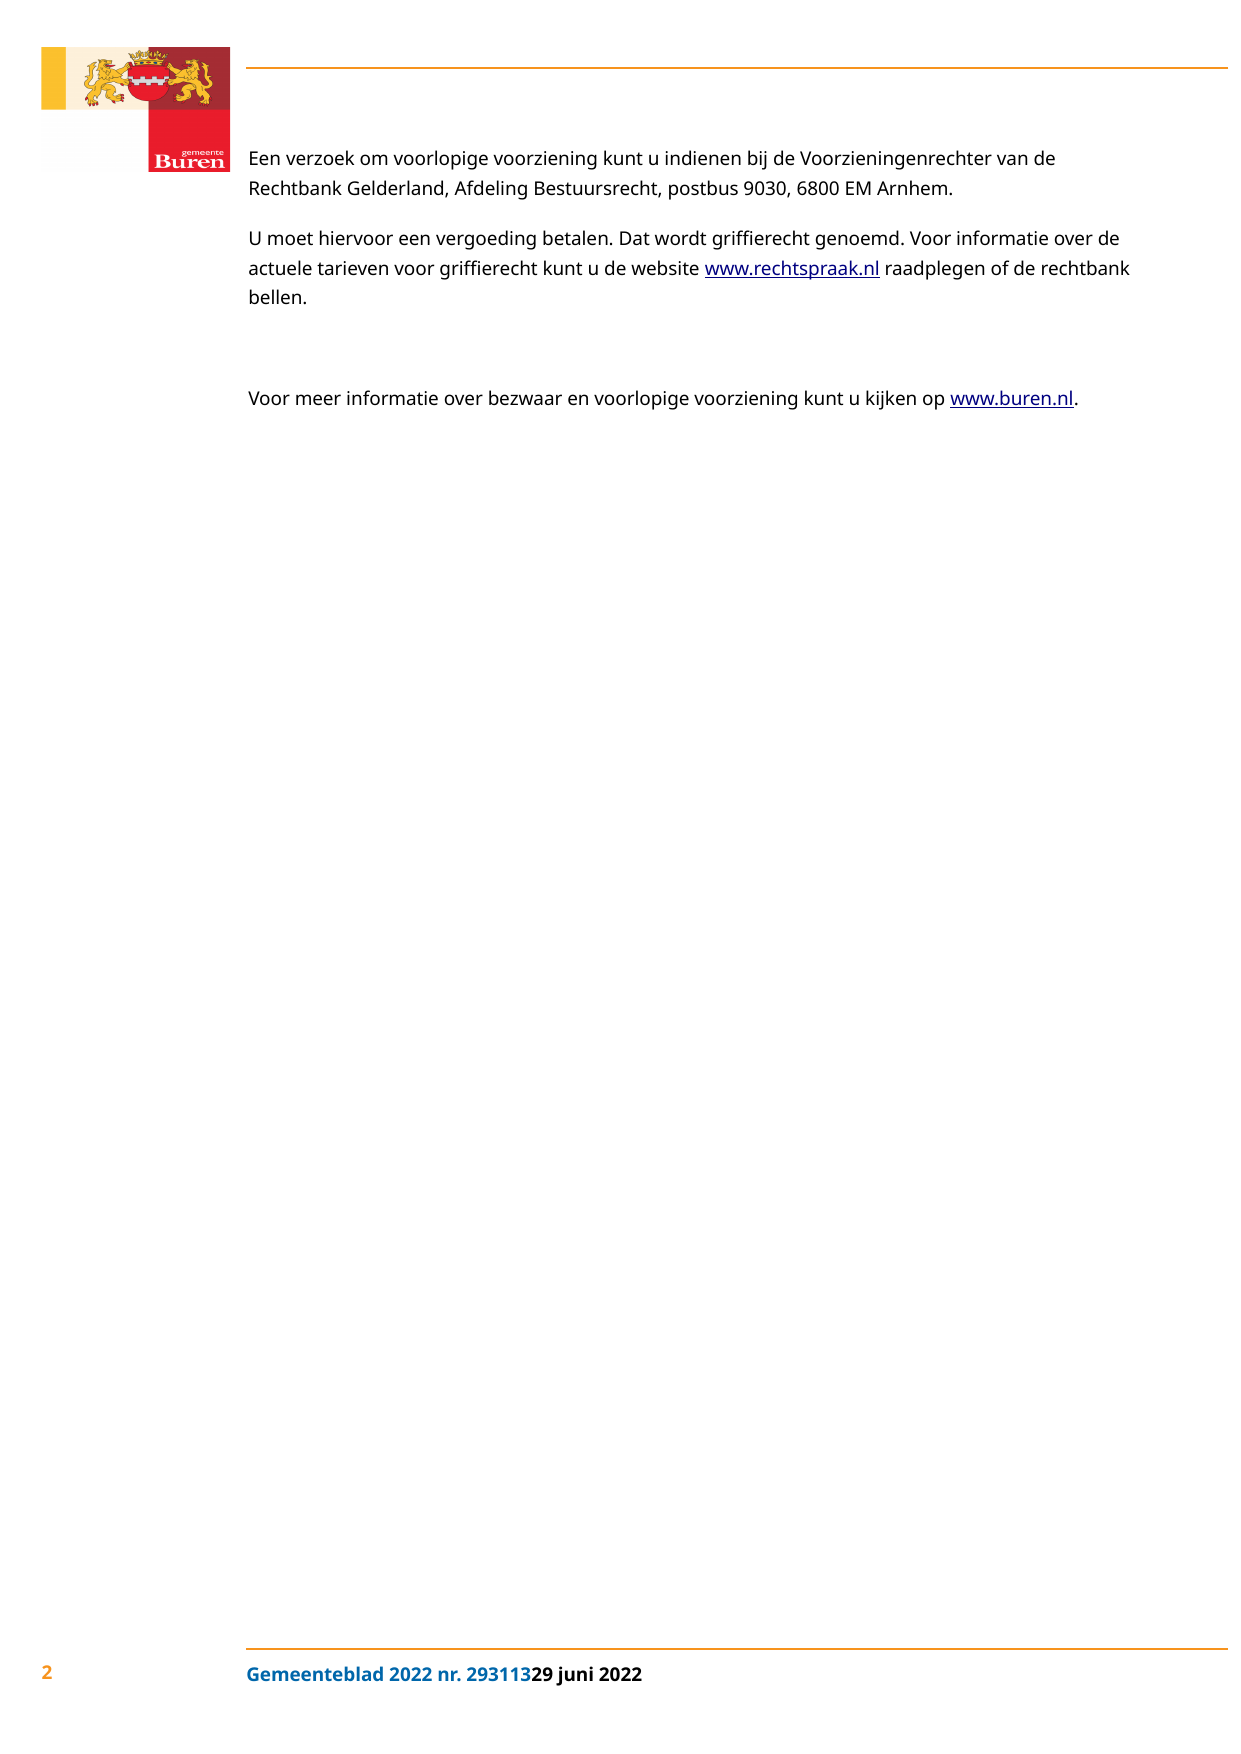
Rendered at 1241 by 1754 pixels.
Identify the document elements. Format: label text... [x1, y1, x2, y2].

text Voor meer informatie over bezwaar en voorlopige voorziening kunt u kijken op www.buren.nl. [248, 385, 1152, 411]
text U moet hiervoor een vergoeding betalen. Dat wordt griffierecht genoemd. Voor informatie over de actuele tarieven voor griffierecht kunt u de website www.rechtspraak.nl raadplegen of de rechtbank bellen. [248, 225, 1152, 310]
picture [41, 47, 231, 172]
text Een verzoek om voorlopige voorziening kunt u indienen bij de Voorzieningenrechter van de Rechtbank Gelderland, Afdeling Bestuursrecht, postbus 9030, 6800 EM Arnhem. [248, 145, 1152, 201]
